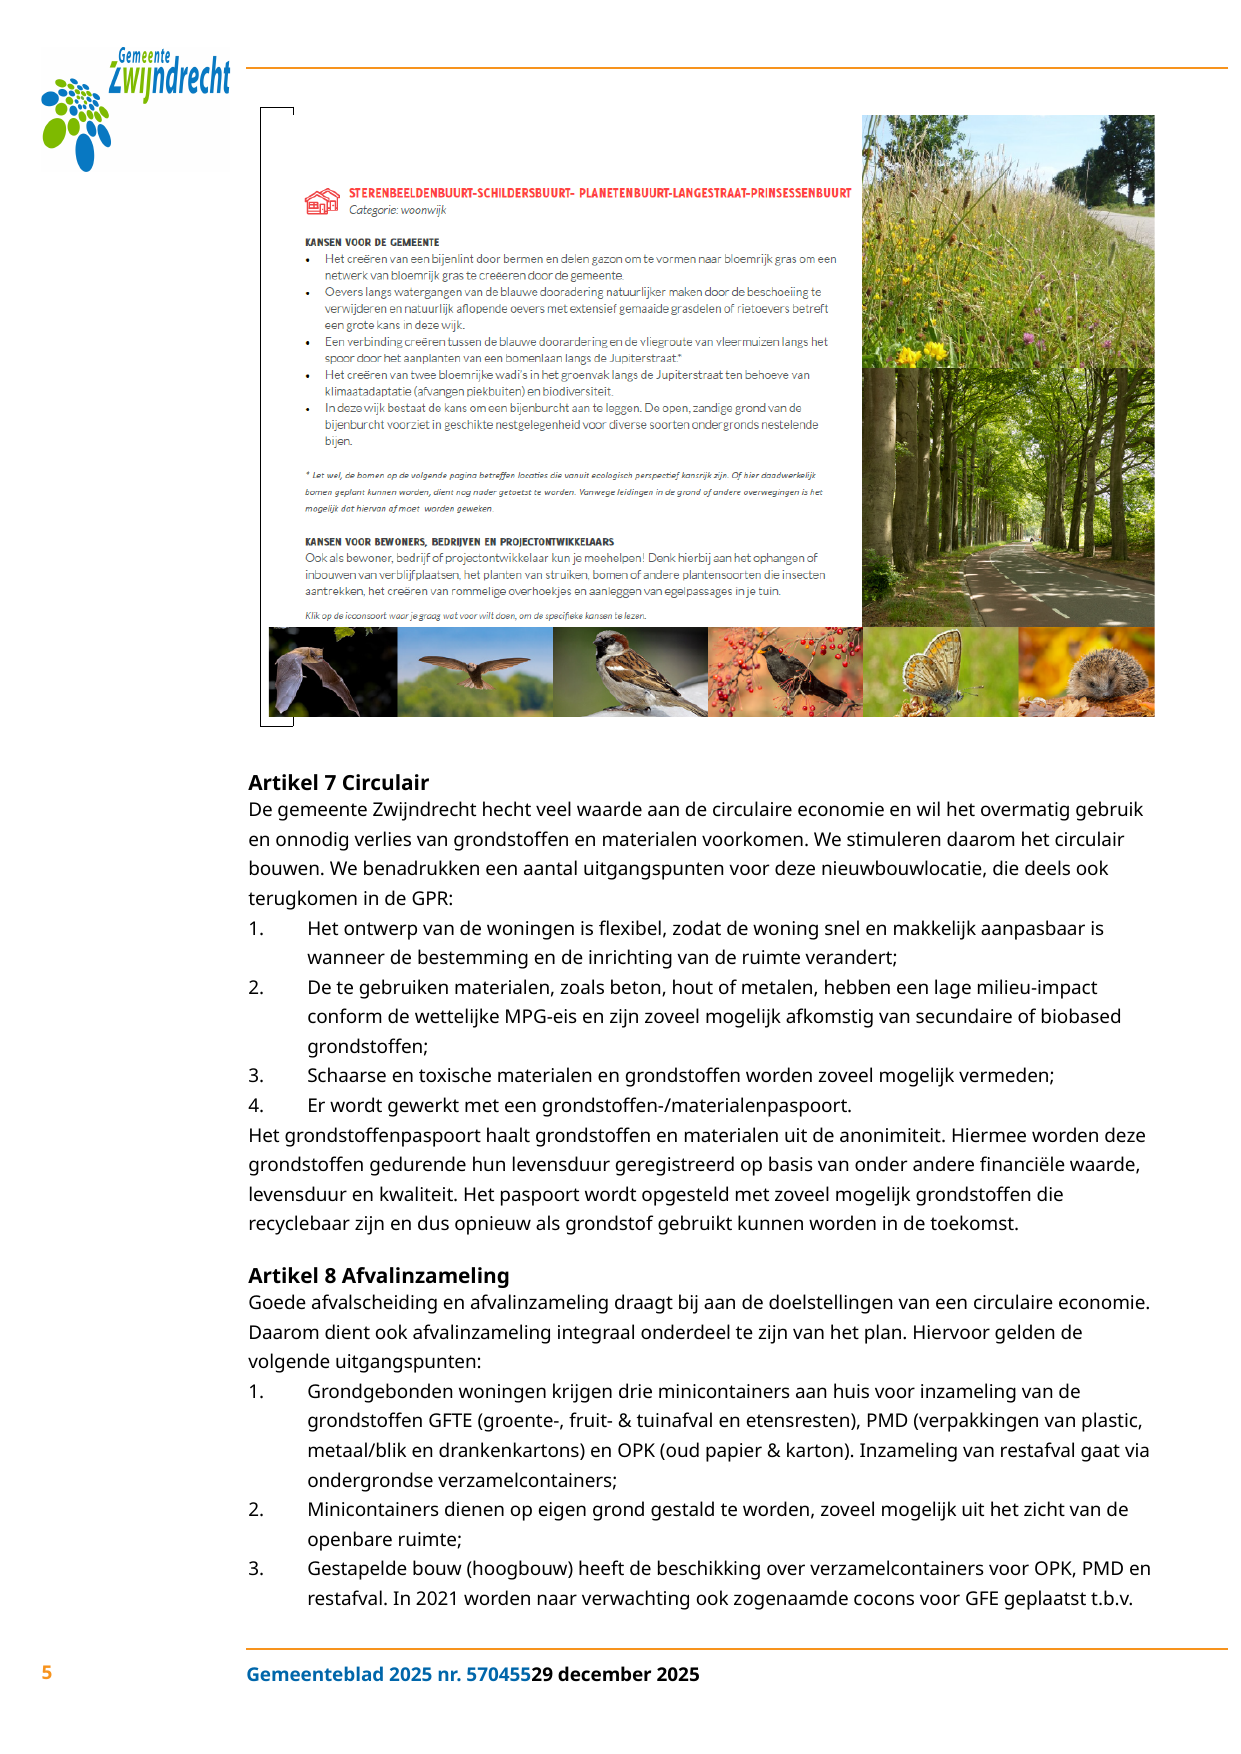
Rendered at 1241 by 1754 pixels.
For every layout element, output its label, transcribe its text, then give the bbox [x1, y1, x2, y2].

list Er wordt gewerkt met een grondstoffen-/materialenpaspoort. [248, 1092, 1152, 1118]
list Het ontwerp van de woningen is flexibel, zodat de woning snel en makkelijk aanpasbaar is wanneer de bestemming en de inrichting van de ruimte verandert; [248, 915, 1152, 970]
list Schaarse en toxische materialen en grondstoffen worden zoveel mogelijk vermeden; [248, 1063, 1152, 1088]
list De te gebruiken materialen, zoals beton, hout of metalen, hebben een lage milieu-impact conform de wettelijke MPG-eis en zijn zoveel mogelijk afkomstig van secundaire of biobased grondstoffen; [248, 974, 1152, 1059]
picture [41, 47, 231, 172]
text Artikel 8 Afvalinzameling [248, 1261, 1152, 1289]
list Gestapelde bouw (hoogbouw) heeft de beschikking over verzamelcontainers voor OPK, PMD en restafval. In 2021 worden naar verwachting ook zogenaamde cocons voor GFE geplaatst t.b.v. [248, 1556, 1152, 1611]
picture [268, 115, 1155, 717]
list Grondgebonden woningen krijgen drie minicontainers aan huis voor inzameling van de grondstoffen GFTE (groente-, fruit- & tuinafval en etensresten), PMD (verpakkingen van plastic, metaal/blik en drankenkartons) en OPK (oud papier & karton). Inzameling van restafval gaat via ondergrondse verzamelcontainers; [248, 1378, 1152, 1493]
list Minicontainers dienen op eigen grond gestald te worden, zoveel mogelijk uit het zicht van de openbare ruimte; [248, 1496, 1152, 1552]
text Goede afvalscheiding en afvalinzameling draagt bij aan de doelstellingen van een circulaire economie. Daarom dient ook afvalinzameling integraal onderdeel te zijn van het plan. Hiervoor gelden de volgende uitgangspunten: [248, 1289, 1152, 1374]
text Het grondstoffenpaspoort haalt grondstoffen en materialen uit de anonimiteit. Hiermee worden deze grondstoffen gedurende hun levensduur geregistreerd op basis van onder andere financiële waarde, levensduur en kwaliteit. Het paspoort wordt opgesteld met zoveel mogelijk grondstoffen die recyclebaar zijn en dus opnieuw als grondstof gebruikt kunnen worden in de toekomst. [248, 1122, 1152, 1236]
text Artikel 7 Circulair [248, 768, 1152, 796]
text De gemeente Zwijndrecht hecht veel waarde aan de circulaire economie en wil het overmatig gebruik en onnodig verlies van grondstoffen en materialen voorkomen. We stimuleren daarom het circulair bouwen. We benadrukken een aantal uitgangspunten voor deze nieuwbouwlocatie, die deels ook terugkomen in de GPR: [248, 796, 1152, 911]
